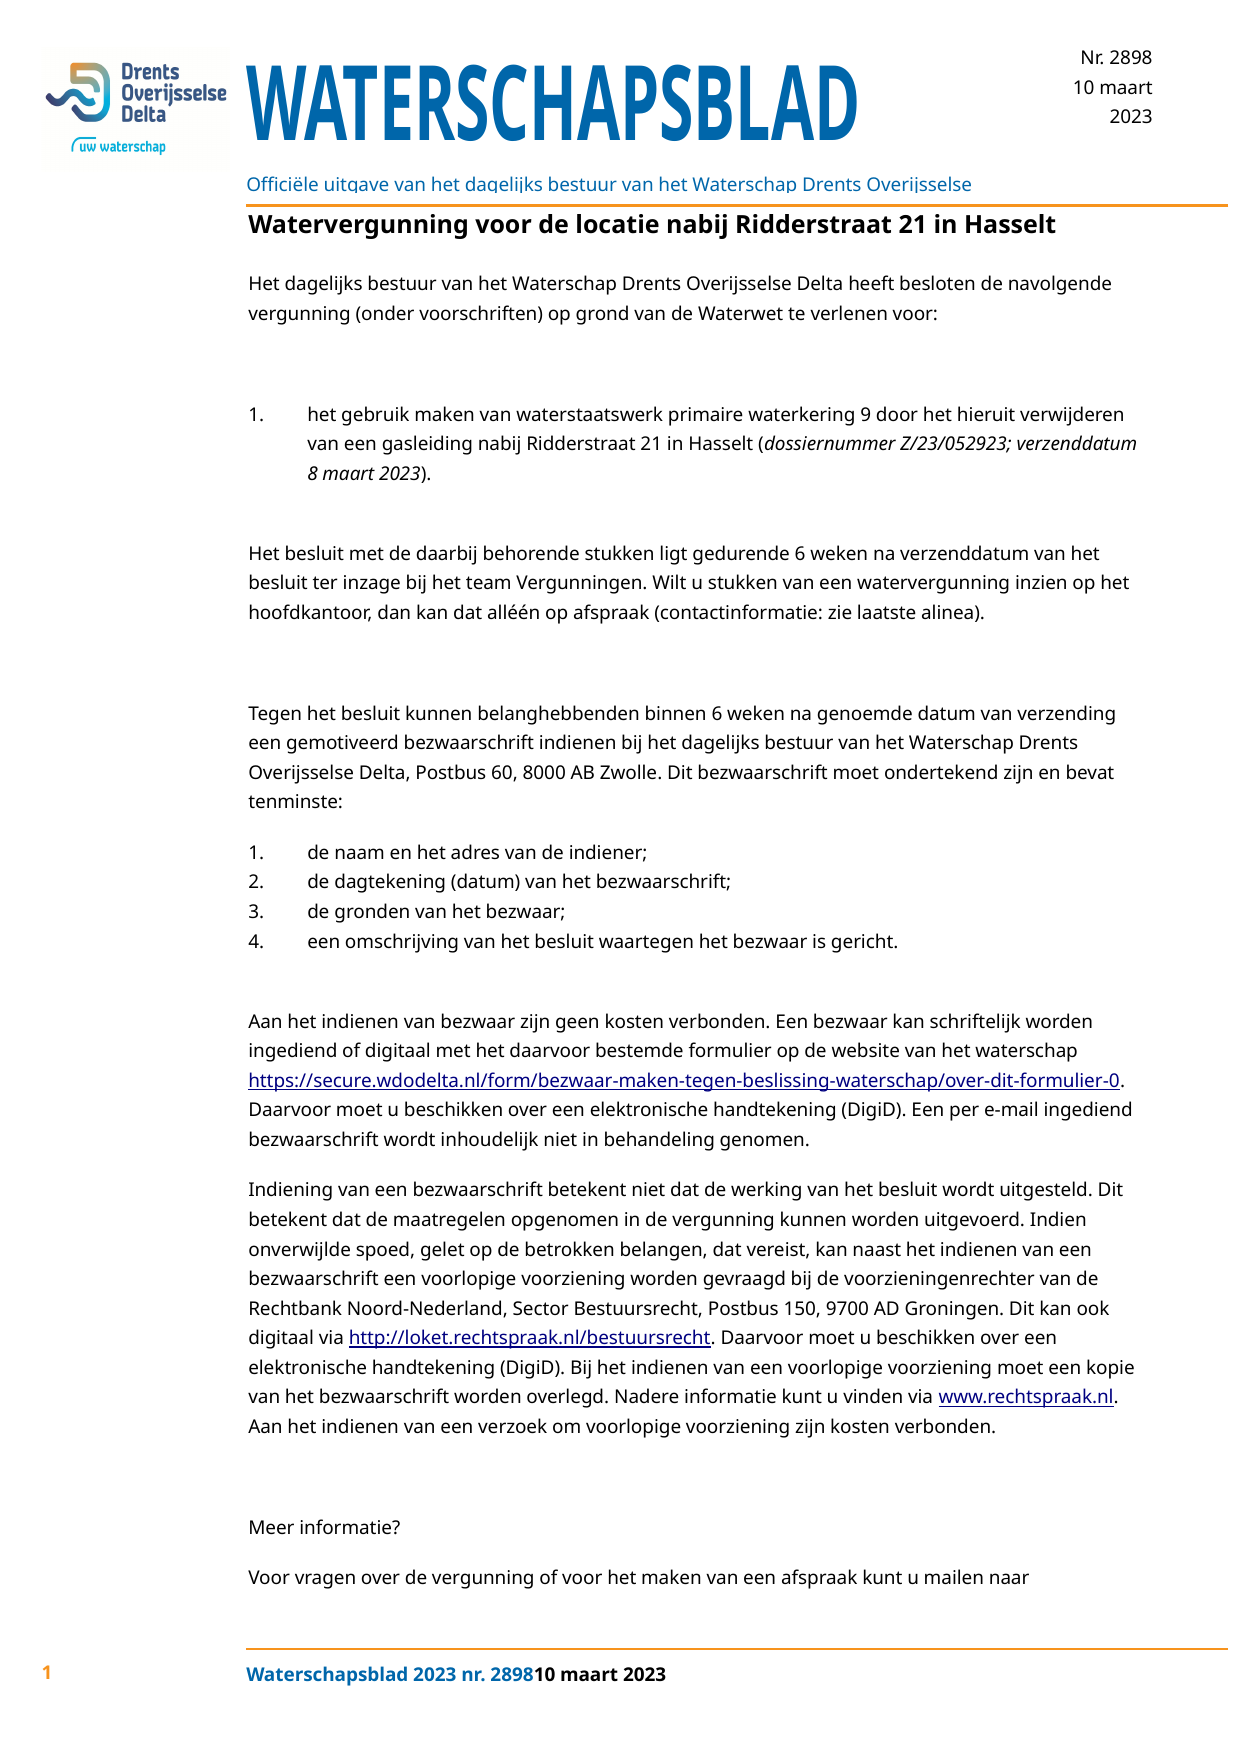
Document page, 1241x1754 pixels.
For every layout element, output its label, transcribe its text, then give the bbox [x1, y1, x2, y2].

text Het dagelijks bestuur van het Waterschap Drents Overijsselse Delta heeft besloten de navolgende vergunning (onder voorschriften) op grond van de Waterwet te verlenen voor: [248, 270, 1152, 326]
text Voor vragen over de vergunning of voor het maken van een afspraak kunt u mailen naar [248, 1564, 1152, 1590]
text Indiening van een bezwaarschrift betekent niet dat de werking van het besluit wordt uitgesteld. Dit betekent dat de maatregelen opgenomen in de vergunning kunnen worden uitgevoerd. Indien onverwijlde spoed, gelet op de betrokken belangen, dat vereist, kan naast het indienen van een bezwaarschrift een voorlopige voorziening worden gevraagd bij de voorzieningenrechter van de Rechtbank Noord-Nederland, Sector Bestuursrecht, Postbus 150, 9700 AD Groningen. Dit kan ook digitaal via http://loket.rechtspraak.nl/bestuursrecht. Daarvoor moet u beschikken over een elektronische handtekening (DigiD). Bij het indienen van een voorlopige voorziening moet een kopie van het bezwaarschrift worden overlegd. Nadere informatie kunt u vinden via www.rechtspraak.nl. Aan het indienen van een verzoek om voorlopige voorziening zijn kosten verbonden. [248, 1177, 1152, 1439]
text Het besluit met de daarbij behorende stukken ligt gedurende 6 weken na verzenddatum van het besluit ter inzage bij het team Vergunningen. Wilt u stukken van een watervergunning inzien op het hoofdkantoor, dan kan dat alléén op afspraak (contactinformatie: zie laatste alinea). [248, 540, 1152, 625]
list het gebruik maken van waterstaatswerk primaire waterkering 9 door het hieruit verwijderen van een gasleiding nabij Ridderstraat 21 in Hasselt (dossiernummer Z/23/052923; verzenddatum 8 maart 2023). [248, 401, 1152, 486]
list een omschrijving van het besluit waartegen het bezwaar is gericht. [248, 928, 1152, 953]
list de dagtekening (datum) van het bezwaarschrift; [248, 869, 1152, 894]
picture [41, 47, 231, 172]
list de gronden van het bezwaar; [248, 898, 1152, 924]
text Watervergunning voor de locatie nabij Ridderstraat 21 in Hasselt [248, 207, 1152, 241]
text Meer informatie? [248, 1514, 1152, 1540]
text Tegen het besluit kunnen belanghebbenden binnen 6 weken na genoemde datum van verzending een gemotiveerd bezwaarschrift indienen bij het dagelijks bestuur van het Waterschap Drents Overijsselse Delta, Postbus 60, 8000 AB Zwolle. Dit bezwaarschrift moet ondertekend zijn en bevat tenminste: [248, 700, 1152, 814]
list de naam en het adres van de indiener; [248, 839, 1152, 865]
text Aan het indienen van bezwaar zijn geen kosten verbonden. Een bezwaar kan schriftelijk worden ingediend of digitaal met het daarvoor bestemde formulier op de website van het waterschap https://secure.wdodelta.nl/form/bezwaar-maken-tegen-beslissing-waterschap/over-dit-formulier-0. Daarvoor moet u beschikken over een elektronische handtekening (DigiD). Een per e-mail ingediend bezwaarschrift wordt inhoudelijk niet in behandeling genomen. [248, 1008, 1152, 1152]
